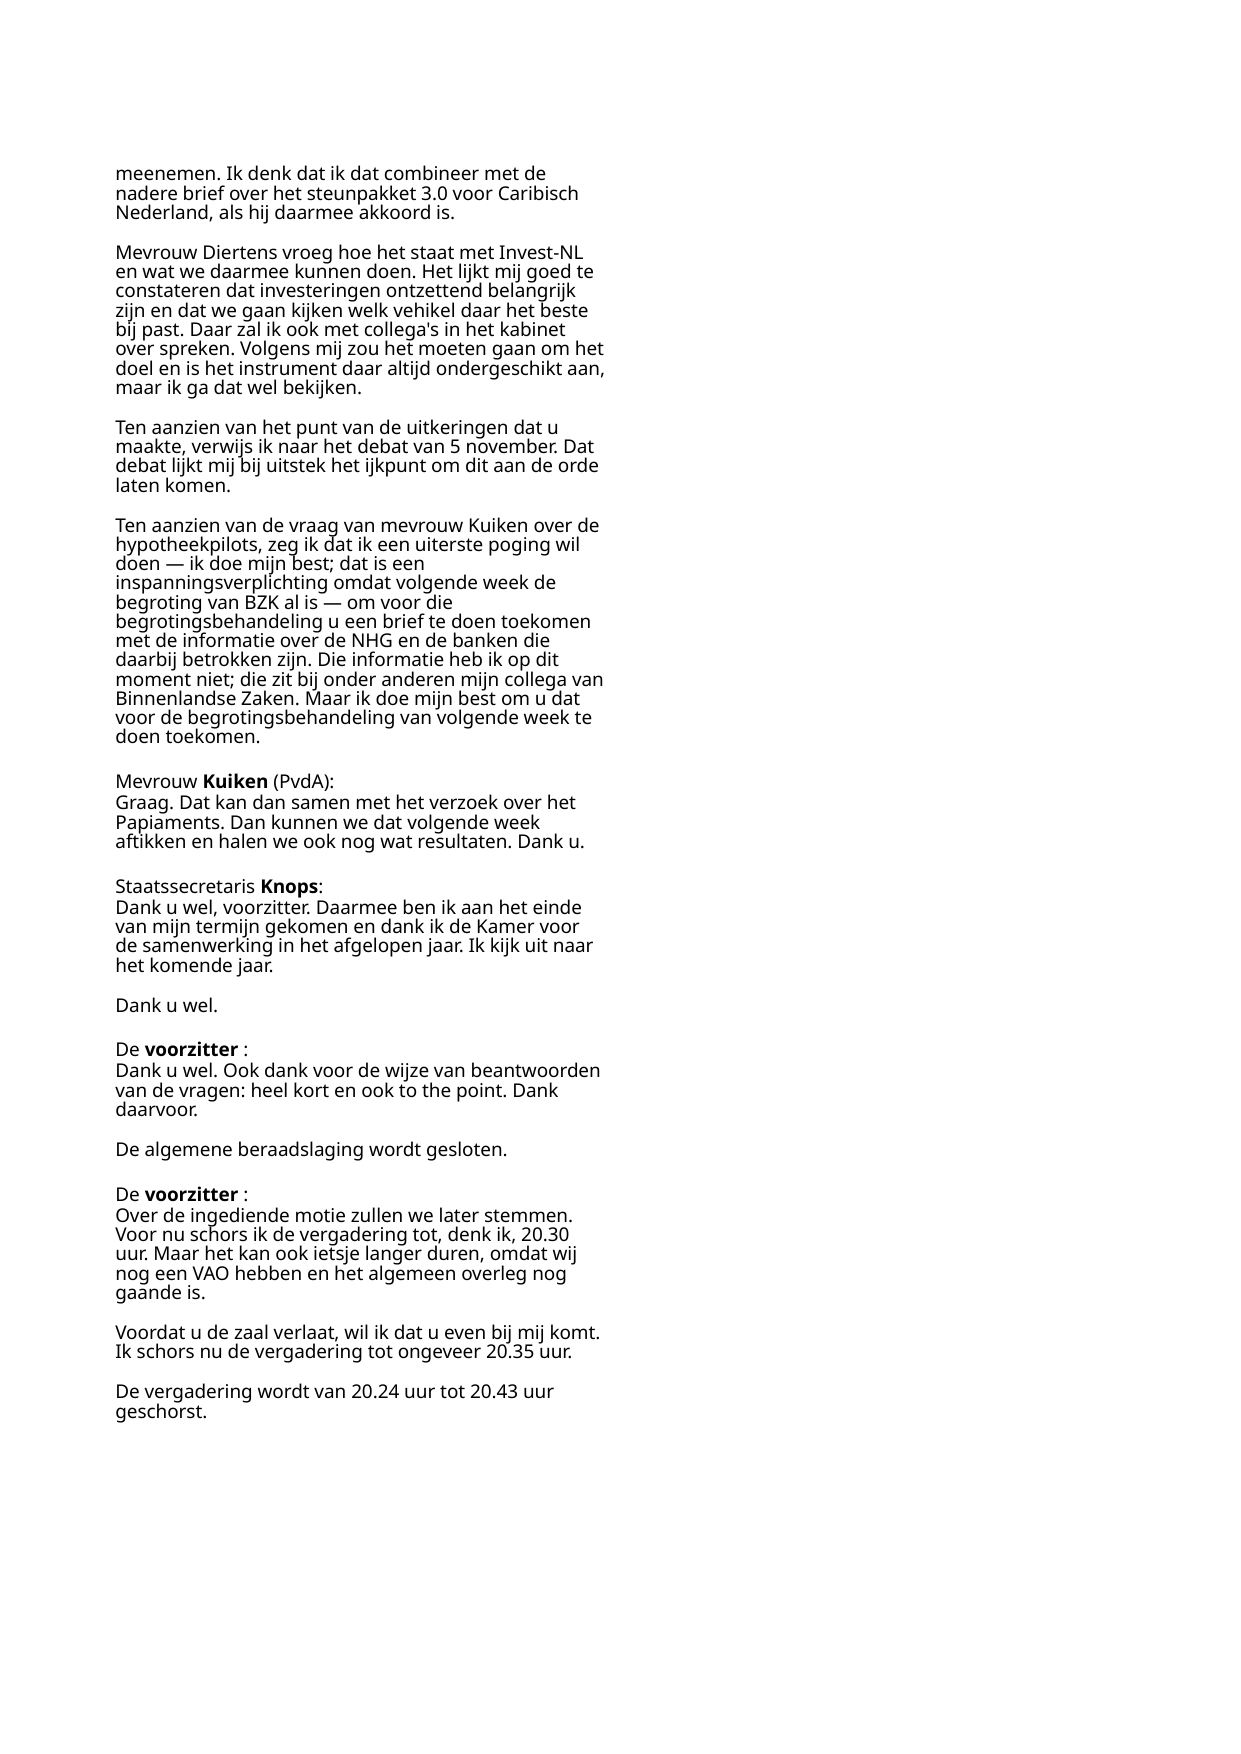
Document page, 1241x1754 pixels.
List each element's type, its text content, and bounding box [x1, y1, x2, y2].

text De vergadering wordt van 20.24 uur tot 20.43 uur geschorst. [115, 1383, 605, 1422]
text De voorzitter : [115, 1181, 605, 1207]
text Ten aanzien van de vraag van mevrouw Kuiken over de hypotheekpilots, zeg ik dat ik een uiterste poging wil doen — ik doe mijn best; dat is een inspanningsverplichting omdat volgende week de begroting van BZK al is — om voor die begrotingsbehandeling u een brief te doen toekomen met de informatie over de NHG en de banken die daarbij betrokken zijn. Die informatie heb ik op dit moment niet; die zit bij onder anderen mijn collega van Binnenlandse Zaken. Maar ik doe mijn best om u dat voor de begrotingsbehandeling van volgende week te doen toekomen. [115, 517, 605, 748]
text Dank u wel. Ook dank voor de wijze van beantwoorden van de vragen: heel kort en ook to the point. Dank daarvoor. [115, 1062, 605, 1120]
text Ten aanzien van het punt van de uitkeringen dat u maakte, verwijs ik naar het debat van 5 november. Dat debat lijkt mij bij uitstek het ijkpunt om dit aan de orde laten komen. [115, 419, 605, 496]
text Mevrouw Kuiken (PvdA): [115, 769, 605, 794]
text Voordat u de zaal verlaat, wil ik dat u even bij mij komt. Ik schors nu de vergadering tot ongeveer 20.35 uur. [115, 1324, 605, 1362]
text Staatssecretaris Knops: [115, 873, 605, 899]
text Dank u wel, voorzitter. Daarmee ben ik aan het einde van mijn termijn gekomen en dank ik de Kamer voor de samenwerking in het afgelopen jaar. Ik kijk uit naar het komende jaar. [115, 899, 605, 976]
text Dank u wel. [115, 997, 605, 1016]
text meenemen. Ik denk dat ik dat combineer met de nadere brief over het steunpakket 3.0 voor Caribisch Nederland, als hij daarmee akkoord is. [115, 165, 605, 223]
text De algemene beraadslaging wordt gesloten. [115, 1141, 605, 1160]
text Mevrouw Diertens vroeg hoe het staat met Invest-NL en wat we daarmee kunnen doen. Het lijkt mij goed te constateren dat investeringen ontzettend belangrijk zijn en dat we gaan kijken welk vehikel daar het beste bij past. Daar zal ik ook met collega's in het kabinet over spreken. Volgens mij zou het moeten gaan om het doel en is het instrument daar altijd ondergeschikt aan, maar ik ga dat wel bekijken. [115, 244, 605, 398]
text Graag. Dat kan dan samen met het verzoek over het Papiaments. Dan kunnen we dat volgende week aftikken en halen we ook nog wat resultaten. Dank u. [115, 794, 605, 852]
text Over de ingediende motie zullen we later stemmen. Voor nu schors ik de vergadering tot, denk ik, 20.30 uur. Maar het kan ook ietsje langer duren, omdat wij nog een VAO hebben en het algemeen overleg nog gaande is. [115, 1207, 605, 1303]
text De voorzitter : [115, 1037, 605, 1062]
